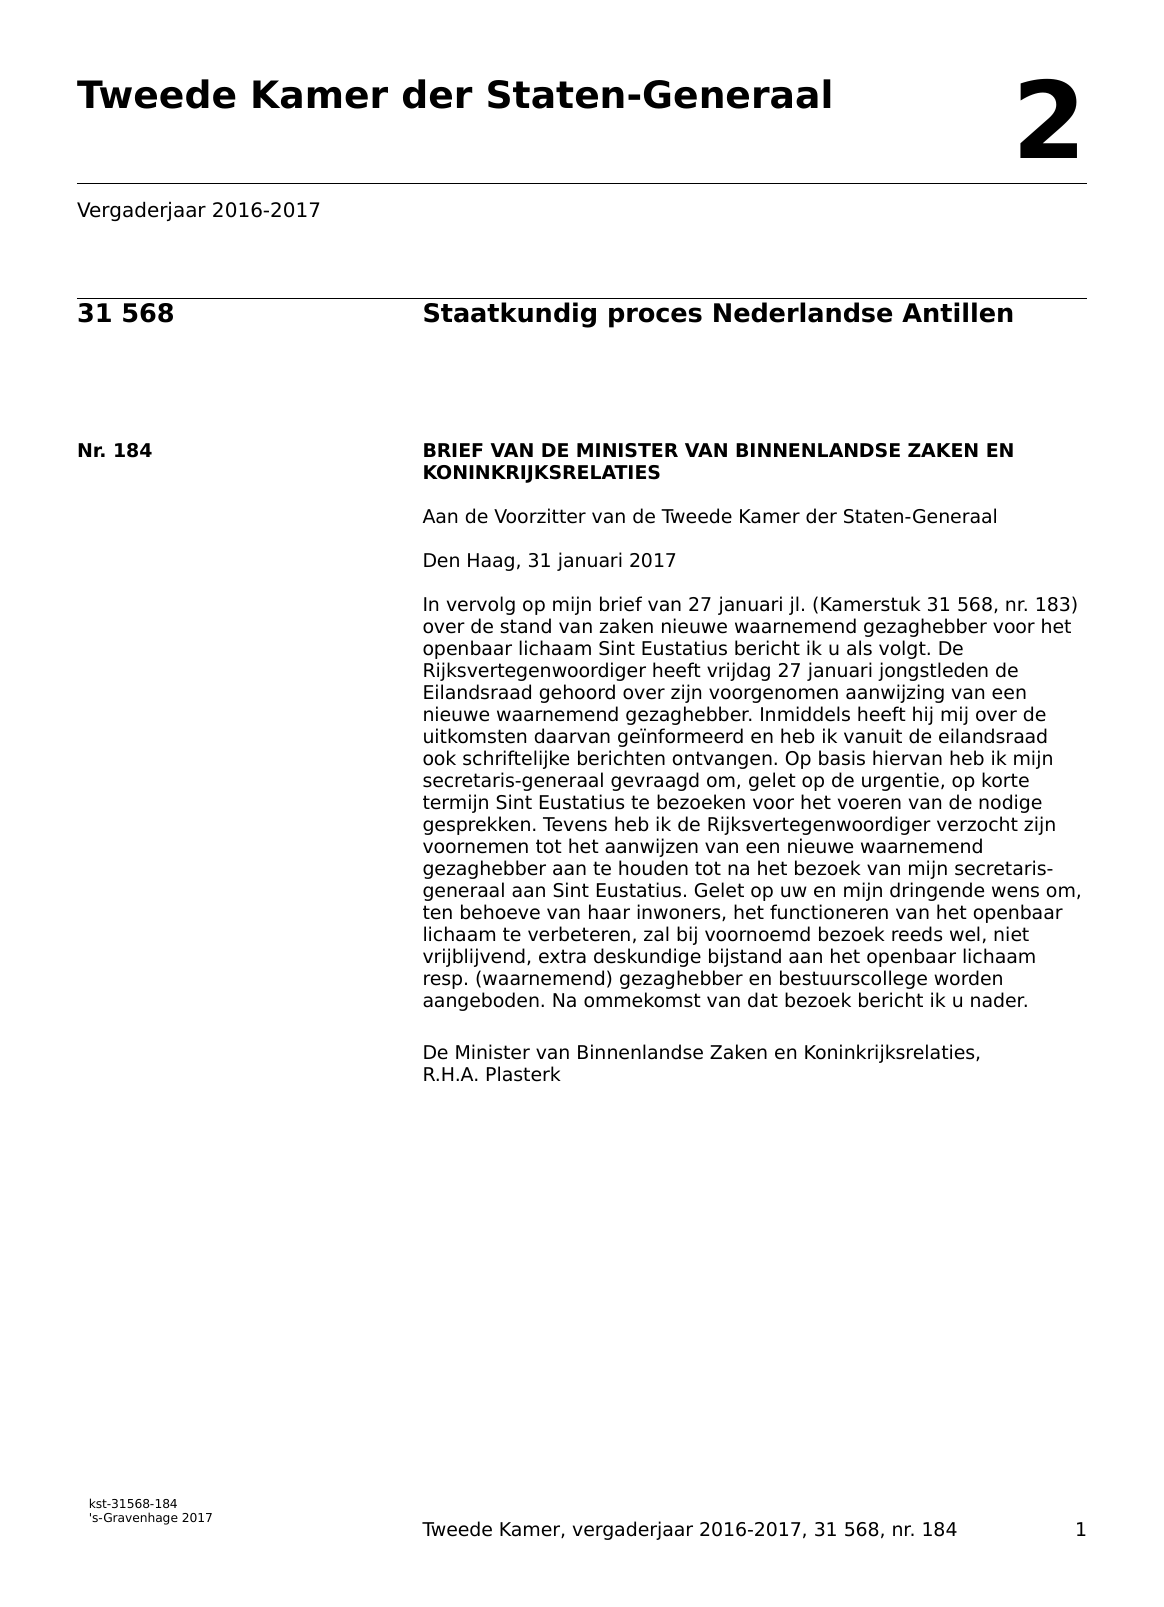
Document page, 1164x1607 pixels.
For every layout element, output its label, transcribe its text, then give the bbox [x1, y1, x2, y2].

text In vervolg op mijn brief van 27 januari jl. (Kamerstuk 31 568, nr. 183) over de stand van zaken nieuwe waarnemend gezaghebber voor het openbaar lichaam Sint Eustatius bericht ik u als volgt. De Rijksvertegenwoordiger heeft vrijdag 27 januari jongstleden de Eilandsraad gehoord over zijn voorgenomen aanwijzing van een nieuwe waarnemend gezaghebber. Inmiddels heeft hij mij over de uitkomsten daarvan geïnformeerd en heb ik vanuit de eilandsraad ook schriftelijke berichten ontvangen. Op basis hiervan heb ik mijn secretaris-generaal gevraagd om, gelet op de urgentie, op korte termijn Sint Eustatius te bezoeken voor het voeren van de nodige gesprekken. Tevens heb ik de Rijksvertegenwoordiger verzocht zijn voornemen tot het aanwijzen van een nieuwe waarnemend gezaghebber aan te houden tot na het bezoek van mijn secretaris-generaal aan Sint Eustatius. Gelet op uw en mijn dringende wens om, ten behoeve van haar inwoners, het functioneren van het openbaar lichaam te verbeteren, zal bij voornoemd bezoek reeds wel, niet vrijblijvend, extra deskundige bijstand aan het openbaar lichaam resp. (waarnemend) gezaghebber en bestuurscollege worden aangeboden. Na ommekomst van dat bezoek bericht ik u nader. [422, 594, 1087, 1012]
text 's-Gravenhage 2017 [88, 1511, 323, 1525]
subtitle 31 568 Staatkundig proces Nederlandse Antillen [77, 299, 1087, 329]
subtitle Nr. 184 BRIEF VAN DE MINISTER VAN BINNENLANDSE ZAKEN EN KONINKRIJKSRELATIES [77, 440, 1087, 484]
table_header 2 [886, 59, 1087, 183]
table_header Tweede Kamer der Staten-Generaal [77, 59, 886, 183]
text De Minister van Binnenlandse Zaken en Koninkrijksrelaties, R.H.A. Plasterk [422, 1042, 1087, 1086]
text kst-31568-184 [88, 1497, 323, 1511]
text Aan de Voorzitter van de Tweede Kamer der Staten-Generaal [422, 506, 1087, 528]
text Den Haag, 31 januari 2017 [422, 550, 1087, 572]
table_cell Vergaderjaar 2016-2017 [77, 184, 1087, 298]
